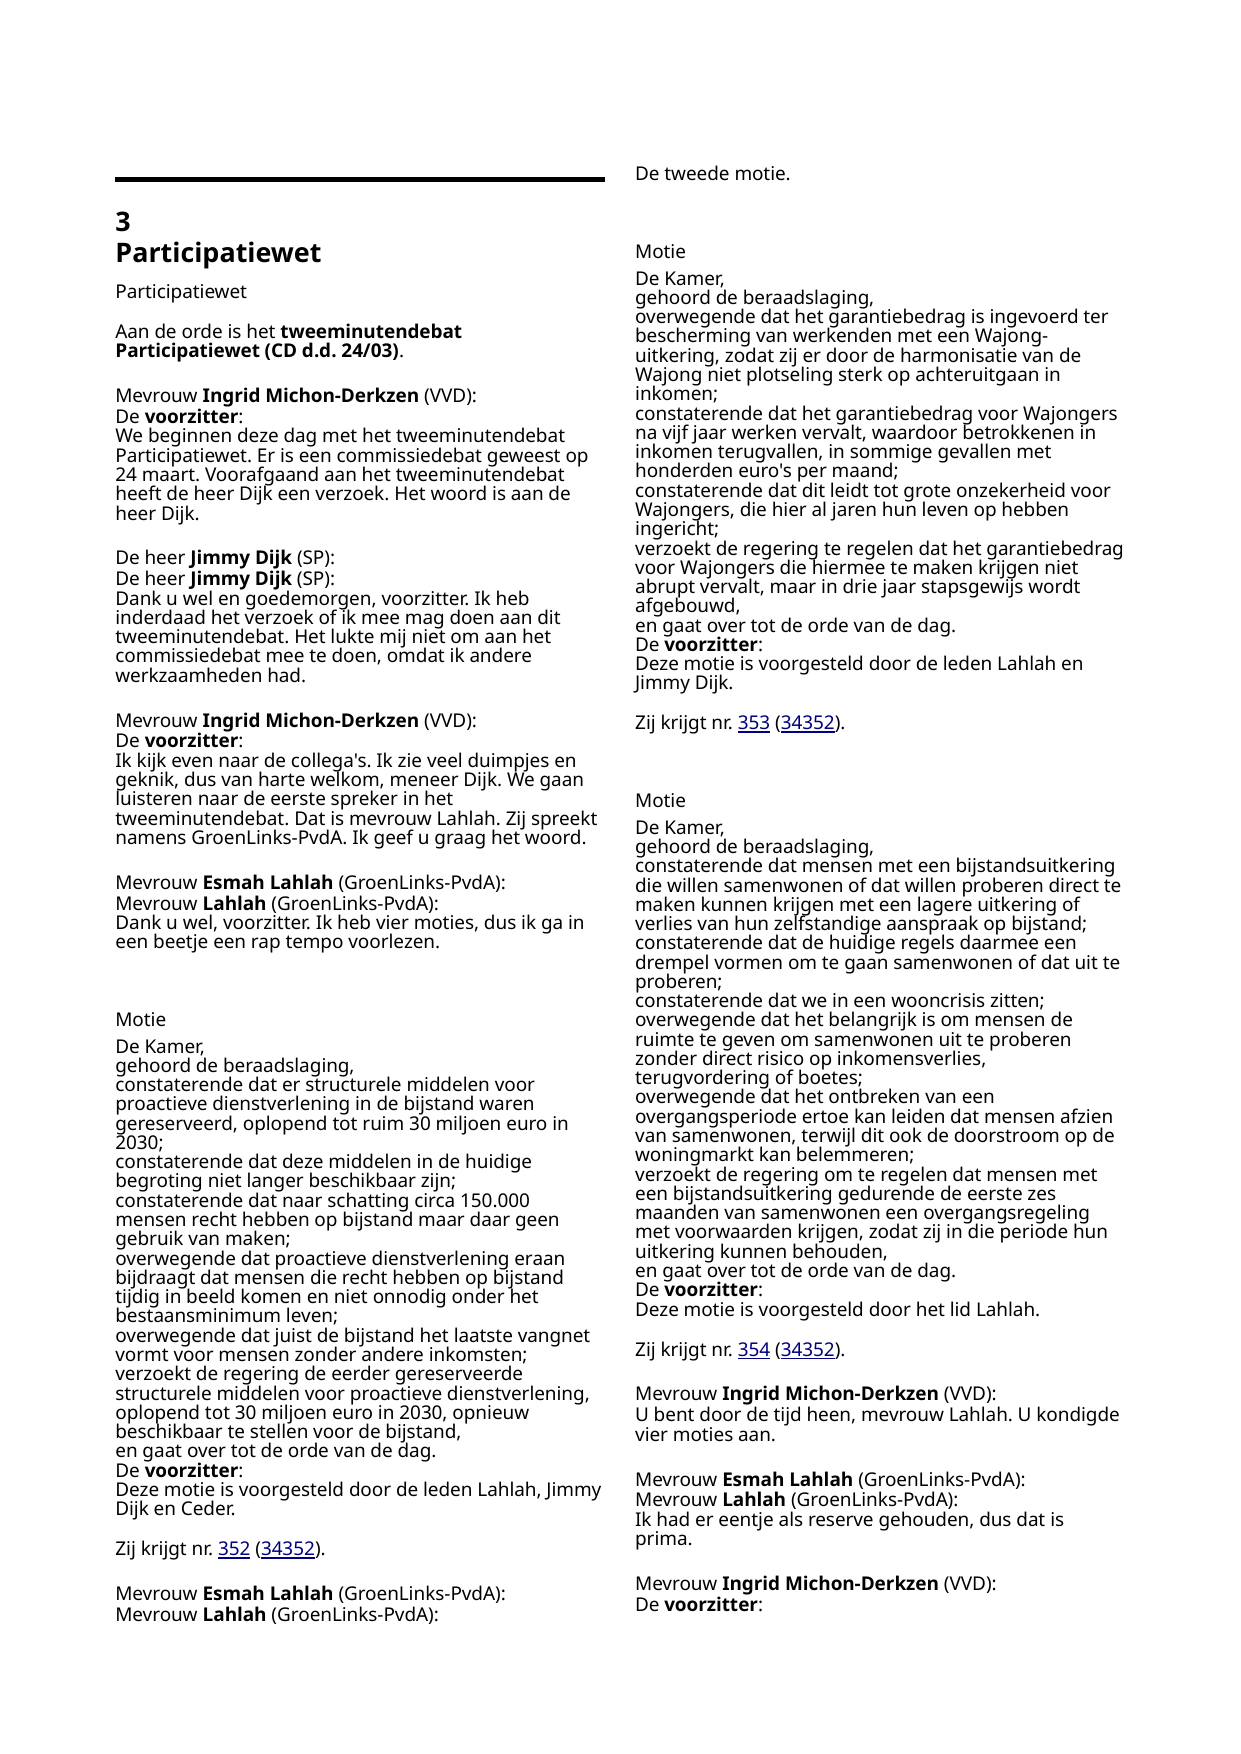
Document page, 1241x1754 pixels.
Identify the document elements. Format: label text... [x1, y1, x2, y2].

text Motie [635, 238, 1125, 264]
text Mevrouw Ingrid Michon-Derkzen (VVD): [115, 382, 605, 408]
text gehoord de beraadslaging, [635, 838, 1125, 857]
text Participatiewet [115, 239, 605, 283]
text en gaat over tot de orde van de dag. [635, 617, 1125, 636]
text Deze motie is voorgesteld door de leden Lahlah en Jimmy Dijk. [635, 655, 1125, 694]
text Mevrouw Lahlah (GroenLinks-PvdA): [635, 1491, 1125, 1511]
text Zij krijgt nr. 353 (34352). [635, 714, 1125, 734]
text Aan de orde is het tweeminutendebat Participatiewet (CD d.d. 24/03). [115, 323, 605, 362]
text overwegende dat juist de bijstand het laatste vangnet vormt voor mensen zonder andere inkomsten; [115, 1327, 605, 1365]
text constaterende dat er structurele middelen voor proactieve dienstverlening in de bijstand waren gereserveerd, oplopend tot ruim 30 miljoen euro in 2030; [115, 1076, 605, 1153]
text Mevrouw Lahlah (GroenLinks-PvdA): [115, 1606, 605, 1625]
text Mevrouw Esmah Lahlah (GroenLinks-PvdA): [115, 1580, 605, 1606]
text De voorzitter: [115, 408, 605, 427]
text De voorzitter: [635, 1596, 1125, 1615]
text De voorzitter: [115, 732, 605, 752]
text Dank u wel, voorzitter. Ik heb vier moties, dus ik ga in een beetje een rap tempo voorlezen. [115, 914, 605, 952]
text Mevrouw Esmah Lahlah (GroenLinks-PvdA): [635, 1466, 1125, 1491]
text overwegende dat het belangrijk is om mensen de ruimte te geven om samenwonen uit te proberen zonder direct risico op inkomensverlies, terugvordering of boetes; [635, 1011, 1125, 1088]
text De heer Jimmy Dijk (SP): [115, 570, 605, 589]
text Ik kijk even naar de collega's. Ik zie veel duimpjes en geknik, dus van harte welkom, meneer Dijk. We gaan luisteren naar de eerste spreker in het tweeminutendebat. Dat is mevrouw Lahlah. Zij spreekt namens GroenLinks-PvdA. Ik geef u graag het woord. [115, 752, 605, 848]
text Motie [635, 787, 1125, 813]
text verzoekt de regering te regelen dat het garantiebedrag voor Wajongers die hiermee te maken krijgen niet abrupt vervalt, maar in drie jaar stapsgewijs wordt afgebouwd, [635, 539, 1125, 617]
text overwegende dat het ontbreken van een overgangsperiode ertoe kan leiden dat mensen afzien van samenwonen, terwijl dit ook de doorstroom op de woningmarkt kan belemmeren; [635, 1088, 1125, 1166]
text overwegende dat proactieve dienstverlening eraan bijdraagt dat mensen die recht hebben op bijstand tijdig in beeld komen en niet onnodig onder het bestaansminimum leven; [115, 1249, 605, 1327]
text Ik had er eentje als reserve gehouden, dus dat is prima. [635, 1511, 1125, 1549]
text U bent door de tijd heen, mevrouw Lahlah. U kondigde vier moties aan. [635, 1406, 1125, 1445]
text Deze motie is voorgesteld door het lid Lahlah. [635, 1301, 1125, 1320]
text Zij krijgt nr. 354 (34352). [635, 1341, 1125, 1360]
text constaterende dat het garantiebedrag voor Wajongers na vijf jaar werken vervalt, waardoor betrokkenen in inkomen terugvallen, in sommige gevallen met honderden euro's per maand; [635, 404, 1125, 482]
text Zij krijgt nr. 352 (34352). [115, 1540, 605, 1559]
text Dank u wel en goedemorgen, voorzitter. Ik heb inderdaad het verzoek of ik mee mag doen aan dit tweeminutendebat. Het lukte mij niet om aan het commissiedebat mee te doen, omdat ik andere werkzaamheden had. [115, 589, 605, 686]
text en gaat over tot de orde van de dag. [635, 1262, 1125, 1281]
text Mevrouw Ingrid Michon-Derkzen (VVD): [115, 707, 605, 732]
text verzoekt de regering de eerder gereserveerde structurele middelen voor proactieve dienstverlening, oplopend tot 30 miljoen euro in 2030, opnieuw beschikbaar te stellen voor de bijstand, [115, 1365, 605, 1442]
text verzoekt de regering om te regelen dat mensen met een bijstandsuitkering gedurende de eerste zes maanden van samenwonen een overgangsregeling met voorwaarden krijgen, zodat zij in die periode hun uitkering kunnen behouden, [635, 1166, 1125, 1262]
text Motie [115, 1006, 605, 1032]
text De Kamer, [635, 270, 1125, 289]
text Deze motie is voorgesteld door de leden Lahlah, Jimmy Dijk en Ceder. [115, 1481, 605, 1519]
text constaterende dat deze middelen in de huidige begroting niet langer beschikbaar zijn; [115, 1153, 605, 1192]
text De voorzitter: [635, 636, 1125, 655]
text constaterende dat mensen met een bijstandsuitkering die willen samenwonen of dat willen proberen direct te maken kunnen krijgen met een lagere uitkering of verlies van hun zelfstandige aanspraak op bijstand; [635, 857, 1125, 934]
text Mevrouw Lahlah (GroenLinks-PvdA): [115, 895, 605, 914]
text Participatiewet [115, 283, 605, 302]
text Mevrouw Esmah Lahlah (GroenLinks-PvdA): [115, 869, 605, 895]
text constaterende dat we in een wooncrisis zitten; [635, 992, 1125, 1011]
text Mevrouw Ingrid Michon-Derkzen (VVD): [635, 1570, 1125, 1596]
text De voorzitter: [115, 1462, 605, 1481]
text overwegende dat het garantiebedrag is ingevoerd ter bescherming van werkenden met een Wajong-uitkering, zodat zij er door de harmonisatie van de Wajong niet plotseling sterk op achteruitgaan in inkomen; [635, 308, 1125, 404]
text gehoord de beraadslaging, [115, 1057, 605, 1076]
text constaterende dat naar schatting circa 150.000 mensen recht hebben op bijstand maar daar geen gebruik van maken; [115, 1192, 605, 1249]
text De Kamer, [635, 819, 1125, 838]
text De heer Jimmy Dijk (SP): [115, 544, 605, 570]
text gehoord de beraadslaging, [635, 289, 1125, 308]
text De voorzitter: [635, 1281, 1125, 1301]
text constaterende dat dit leidt tot grote onzekerheid voor Wajongers, die hier al jaren hun leven op hebben ingericht; [635, 482, 1125, 539]
text De Kamer, [115, 1038, 605, 1057]
text constaterende dat de huidige regels daarmee een drempel vormen om te gaan samenwonen of dat uit te proberen; [635, 934, 1125, 992]
text 3 [115, 203, 605, 239]
text We beginnen deze dag met het tweeminutendebat Participatiewet. Er is een commissiedebat geweest op 24 maart. Voorafgaand aan het tweeminutendebat heeft de heer Dijk een verzoek. Het woord is aan de heer Dijk. [115, 427, 605, 524]
text De tweede motie. [635, 165, 1125, 184]
text en gaat over tot de orde van de dag. [115, 1442, 605, 1462]
text Mevrouw Ingrid Michon-Derkzen (VVD): [635, 1381, 1125, 1406]
